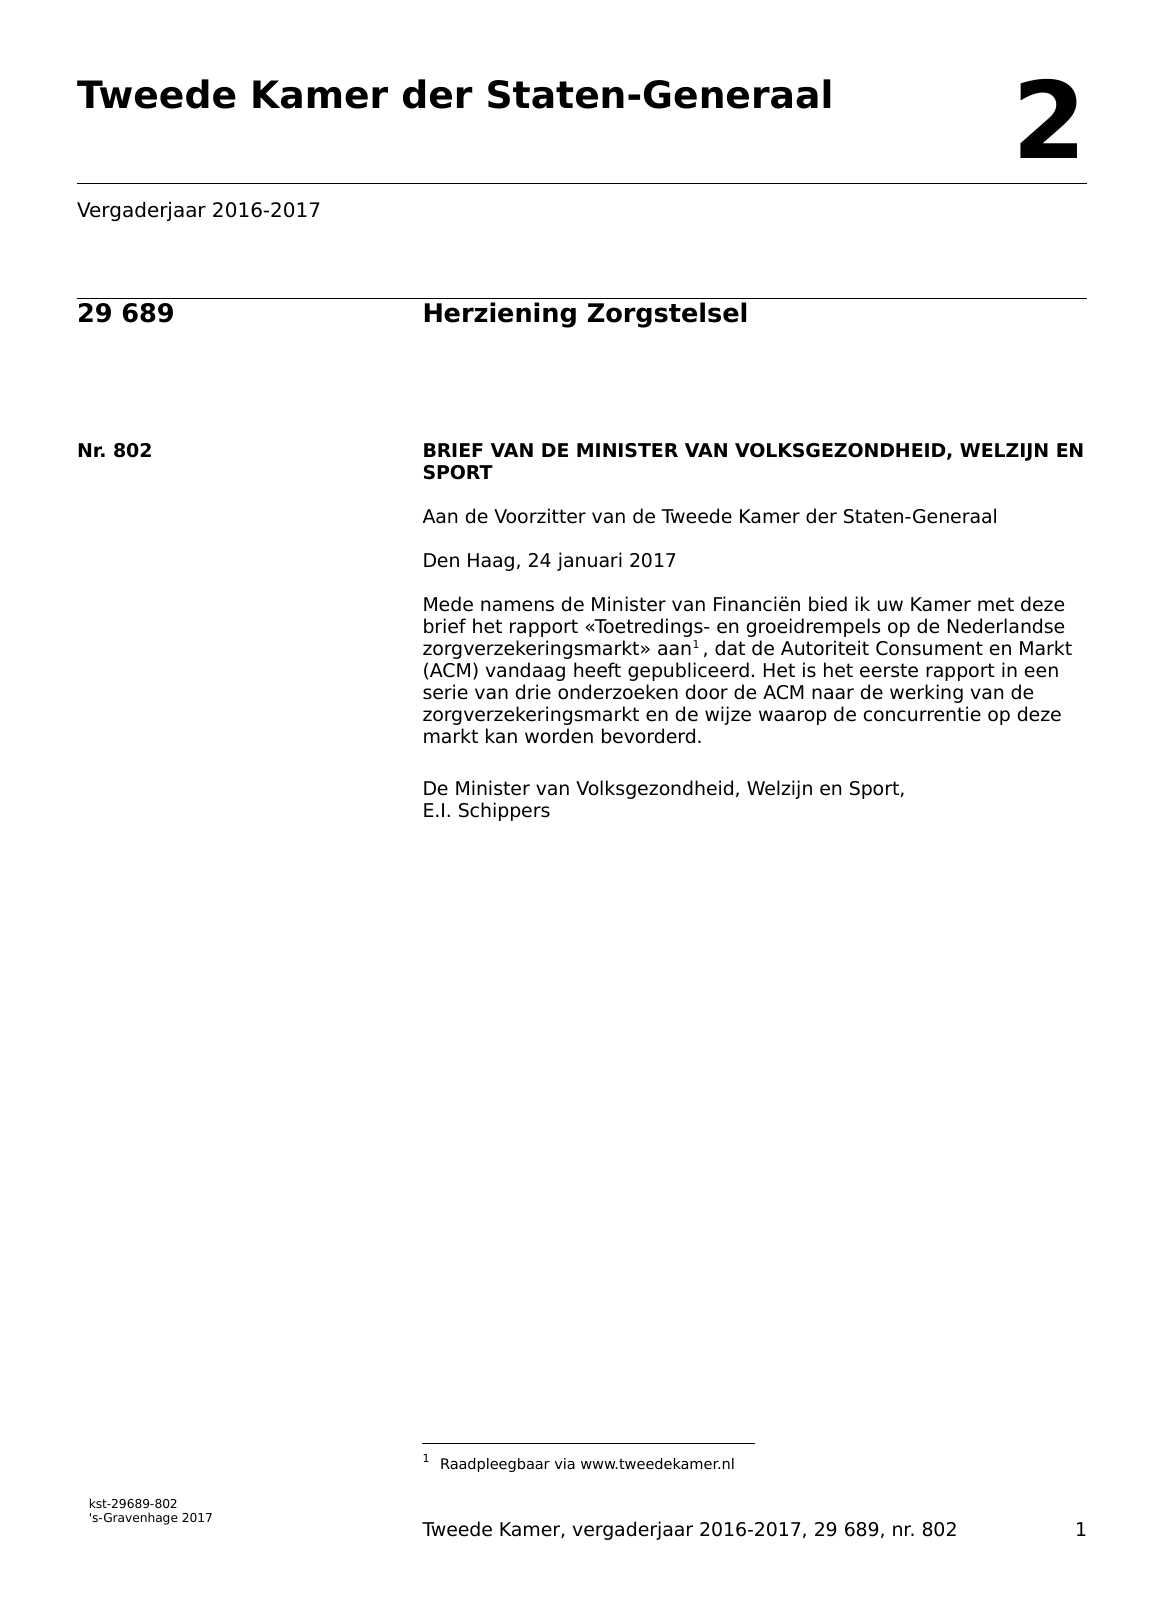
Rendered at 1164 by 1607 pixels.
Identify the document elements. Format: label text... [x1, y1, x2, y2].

text Raadpleegbaar via www.tweedekamer.nl [422, 1452, 1087, 1474]
table_header 2 [886, 59, 1087, 183]
text kst-29689-802 [88, 1497, 323, 1511]
text De Minister van Volksgezondheid, Welzijn en Sport, E.I. Schippers [422, 778, 1087, 822]
text Aan de Voorzitter van de Tweede Kamer der Staten-Generaal [422, 506, 1087, 528]
table_header Tweede Kamer der Staten-Generaal [77, 59, 886, 183]
subtitle Nr. 802 BRIEF VAN DE MINISTER VAN VOLKSGEZONDHEID, WELZIJN EN SPORT [77, 440, 1087, 484]
table_cell Vergaderjaar 2016-2017 [77, 184, 1087, 298]
subtitle 29 689 Herziening Zorgstelsel [77, 299, 1087, 329]
text Mede namens de Minister van Financiën bied ik uw Kamer met deze brief het rapport «Toetredings- en groeidrempels op de Nederlandse zorgverzekeringsmarkt» aan, dat de Autoriteit Consument en Markt (ACM) vandaag heeft gepubliceerd. Het is het eerste rapport in een serie van drie onderzoeken door de ACM naar de werking van de zorgverzekeringsmarkt en de wijze waarop de concurrentie op deze markt kan worden bevorderd. [422, 594, 1087, 748]
text 's-Gravenhage 2017 [88, 1511, 323, 1525]
text Den Haag, 24 januari 2017 [422, 550, 1087, 572]
